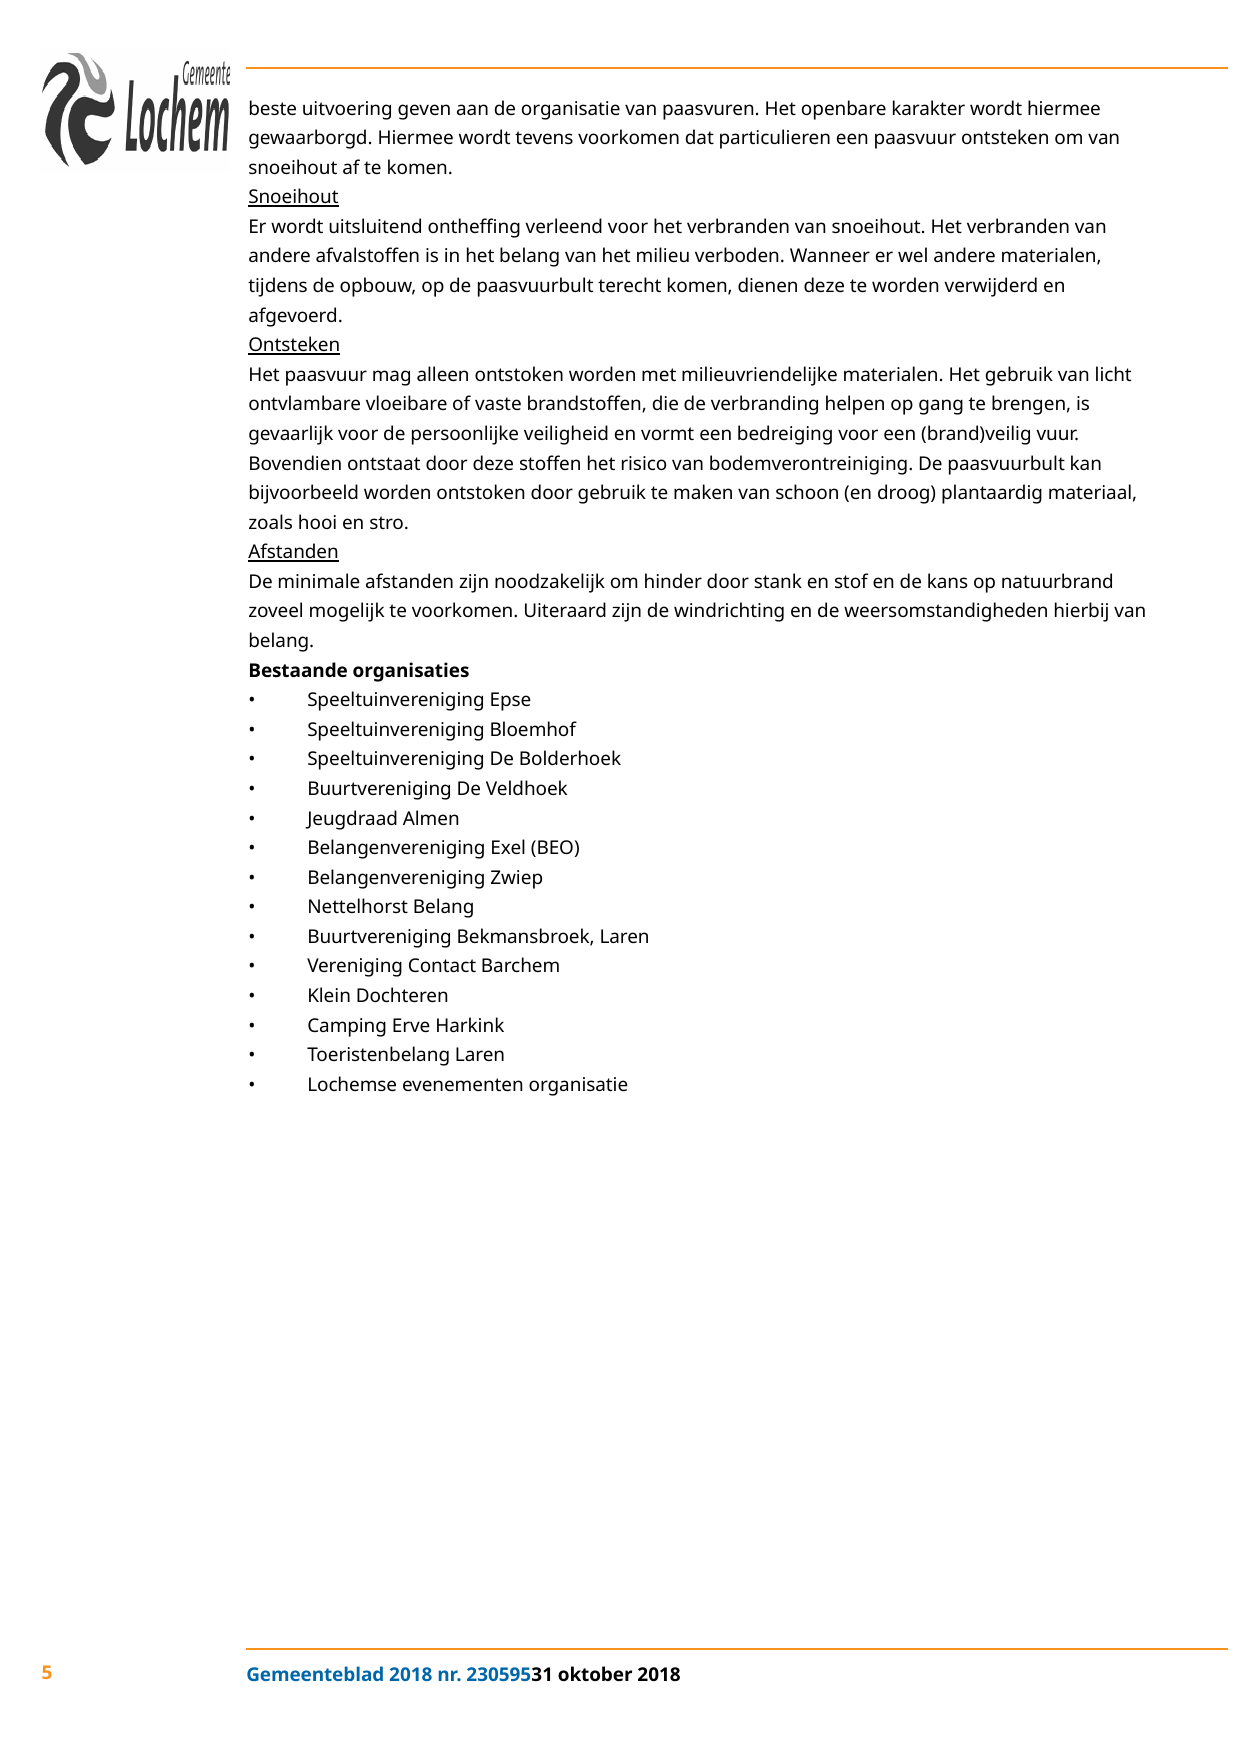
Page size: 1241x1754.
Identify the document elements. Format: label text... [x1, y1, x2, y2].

text Ontsteken [248, 331, 1152, 357]
list Speeltuinvereniging De Bolderhoek [248, 746, 1152, 771]
list Klein Dochteren [248, 982, 1152, 1008]
text Het paasvuur mag alleen ontstoken worden met milieuvriendelijke materialen. Het gebruik van licht ontvlambare vloeibare of vaste brandstoffen, die de verbranding helpen op gang te brengen, is gevaarlijk voor de persoonlijke veiligheid en vormt een bedreiging voor een (brand)veilig vuur. Bovendien ontstaat door deze stoffen het risico van bodemverontreiniging. De paasvuurbult kan bijvoorbeeld worden ontstoken door gebruik te maken van schoon (en droog) plantaardig materiaal, zoals hooi en stro. [248, 361, 1152, 535]
list Speeltuinvereniging Epse [248, 686, 1152, 712]
list Speeltuinvereniging Bloemhof [248, 716, 1152, 742]
list Lochemse evenementen organisatie [248, 1071, 1152, 1097]
list Camping Erve Harkink [248, 1012, 1152, 1038]
list Belangenvereniging Zwiep [248, 864, 1152, 890]
list Toeristenbelang Laren [248, 1041, 1152, 1067]
list Buurtvereniging Bekmansbroek, Laren [248, 923, 1152, 949]
text Er wordt uitsluitend ontheffing verleend voor het verbranden van snoeihout. Het verbranden van andere afvalstoffen is in het belang van het milieu verboden. Wanneer er wel andere materialen, tijdens de opbouw, op de paasvuurbult terecht komen, dienen deze te worden verwijderd en afgevoerd. [248, 213, 1152, 328]
list Jeugdraad Almen [248, 805, 1152, 831]
list Buurtvereniging De Veldhoek [248, 775, 1152, 801]
list Vereniging Contact Barchem [248, 953, 1152, 978]
list Belangenvereniging Exel (BEO) [248, 834, 1152, 860]
text Snoeihout [248, 183, 1152, 209]
text Afstanden [248, 538, 1152, 564]
picture [41, 47, 231, 172]
list Nettelhorst Belang [248, 893, 1152, 919]
text Bestaande organisaties [248, 657, 1152, 683]
text beste uitvoering geven aan de organisatie van paasvuren. Het openbare karakter wordt hiermee gewaarborgd. Hiermee wordt tevens voorkomen dat particulieren een paasvuur ontsteken om van snoeihout af te komen. [248, 95, 1152, 180]
text De minimale afstanden zijn noodzakelijk om hinder door stank en stof en de kans op natuurbrand zoveel mogelijk te voorkomen. Uiteraard zijn de windrichting en de weersomstandigheden hierbij van belang. [248, 568, 1152, 653]
